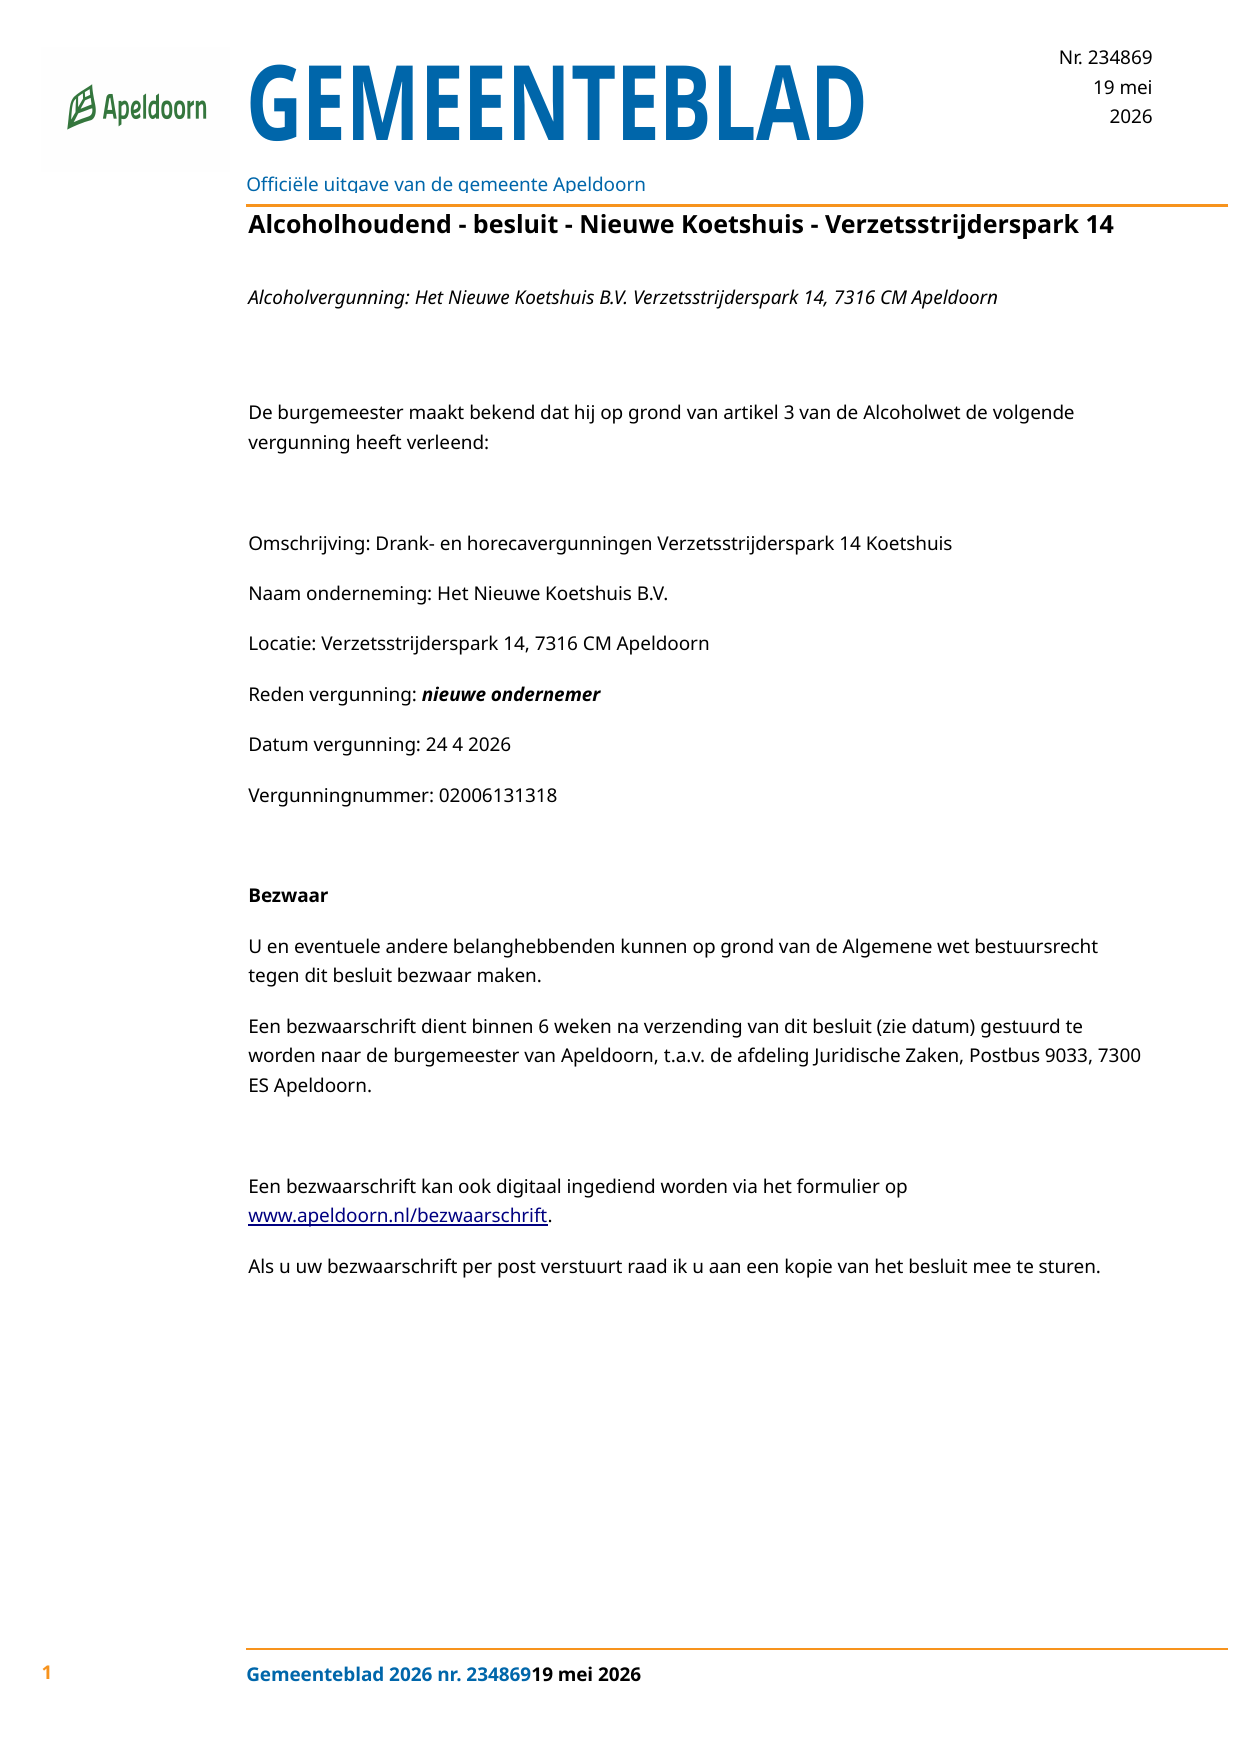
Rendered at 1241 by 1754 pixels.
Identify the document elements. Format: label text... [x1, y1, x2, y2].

text Als u uw bezwaarschrift per post verstuurt raad ik u aan een kopie van het besluit mee te sturen. [248, 1253, 1152, 1279]
text Vergunningnummer: 02006131318 [248, 782, 1152, 807]
text Locatie: Verzetsstrijderspark 14, 7316 CM Apeldoorn [248, 631, 1152, 656]
text Een bezwaarschrift dient binnen 6 weken na verzending van dit besluit (zie datum) gestuurd te worden naar de burgemeester van Apeldoorn, t.a.v. de afdeling Juridische Zaken, Postbus 9033, 7300 ES Apeldoorn. [248, 1013, 1152, 1098]
text Naam onderneming: Het Nieuwe Koetshuis B.V. [248, 580, 1152, 606]
text Reden vergunning: nieuwe ondernemer [248, 681, 1152, 707]
text Datum vergunning: 24 4 2026 [248, 731, 1152, 757]
text Omschrijving: Drank- en horecavergunningen Verzetsstrijderspark 14 Koetshuis [248, 530, 1152, 555]
text De burgemeester maakt bekend dat hij op grond van artikel 3 van de Alcoholwet de volgende vergunning heeft verleend: [248, 399, 1152, 454]
text Een bezwaarschrift kan ook digitaal ingediend worden via het formulier op www.apeldoorn.nl/bezwaarschrift. [248, 1173, 1152, 1228]
text U en eventuele andere belanghebbenden kunnen op grond van de Algemene wet bestuursrecht tegen dit besluit bezwaar maken. [248, 933, 1152, 988]
text Alcoholvergunning: Het Nieuwe Koetshuis B.V. Verzetsstrijderspark 14, 7316 CM Apeldoorn [248, 284, 1152, 309]
text Bezwaar [248, 883, 1152, 908]
picture [41, 47, 231, 172]
text Alcoholhoudend - besluit - Nieuwe Koetshuis - Verzetsstrijderspark 14 [248, 207, 1152, 241]
